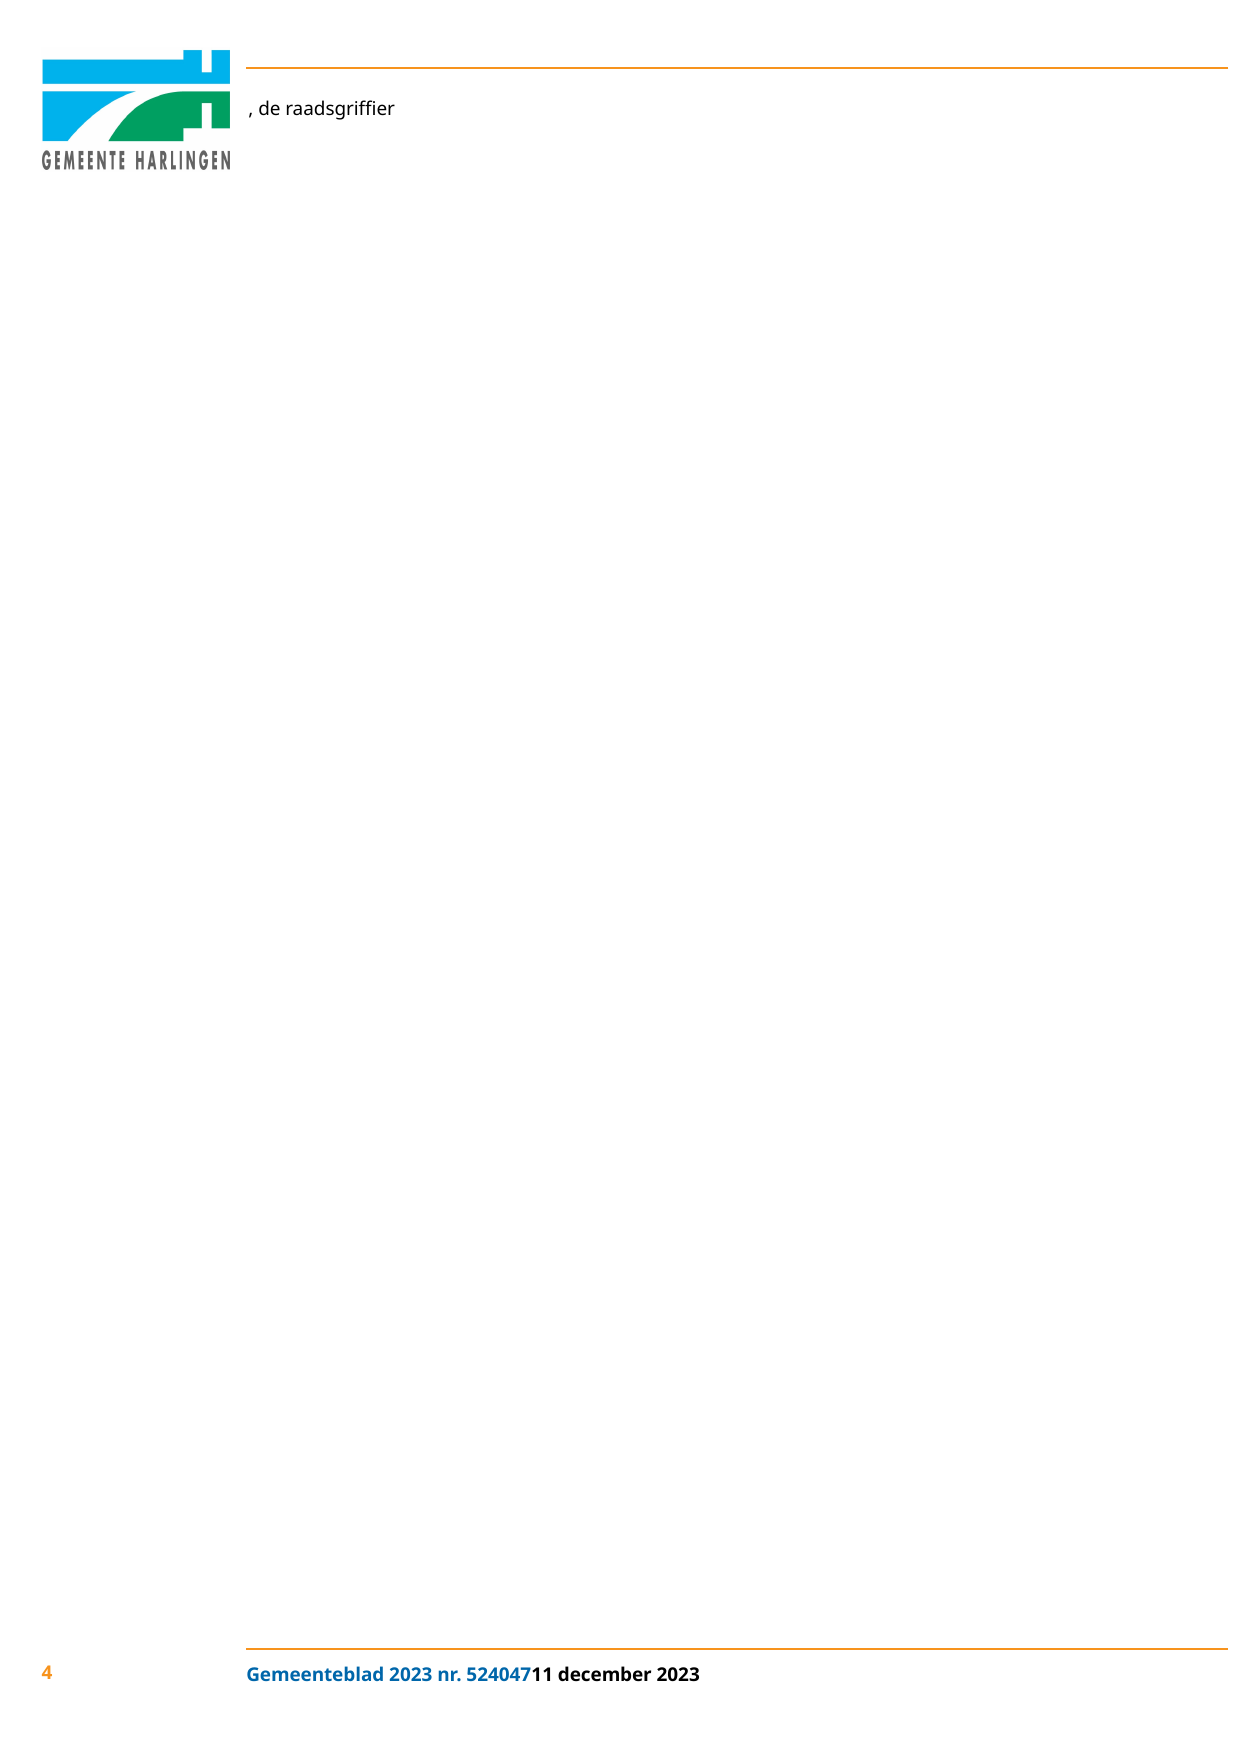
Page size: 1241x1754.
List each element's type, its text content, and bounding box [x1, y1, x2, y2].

text , de raadsgriffier [248, 95, 1152, 121]
picture [41, 47, 231, 172]
